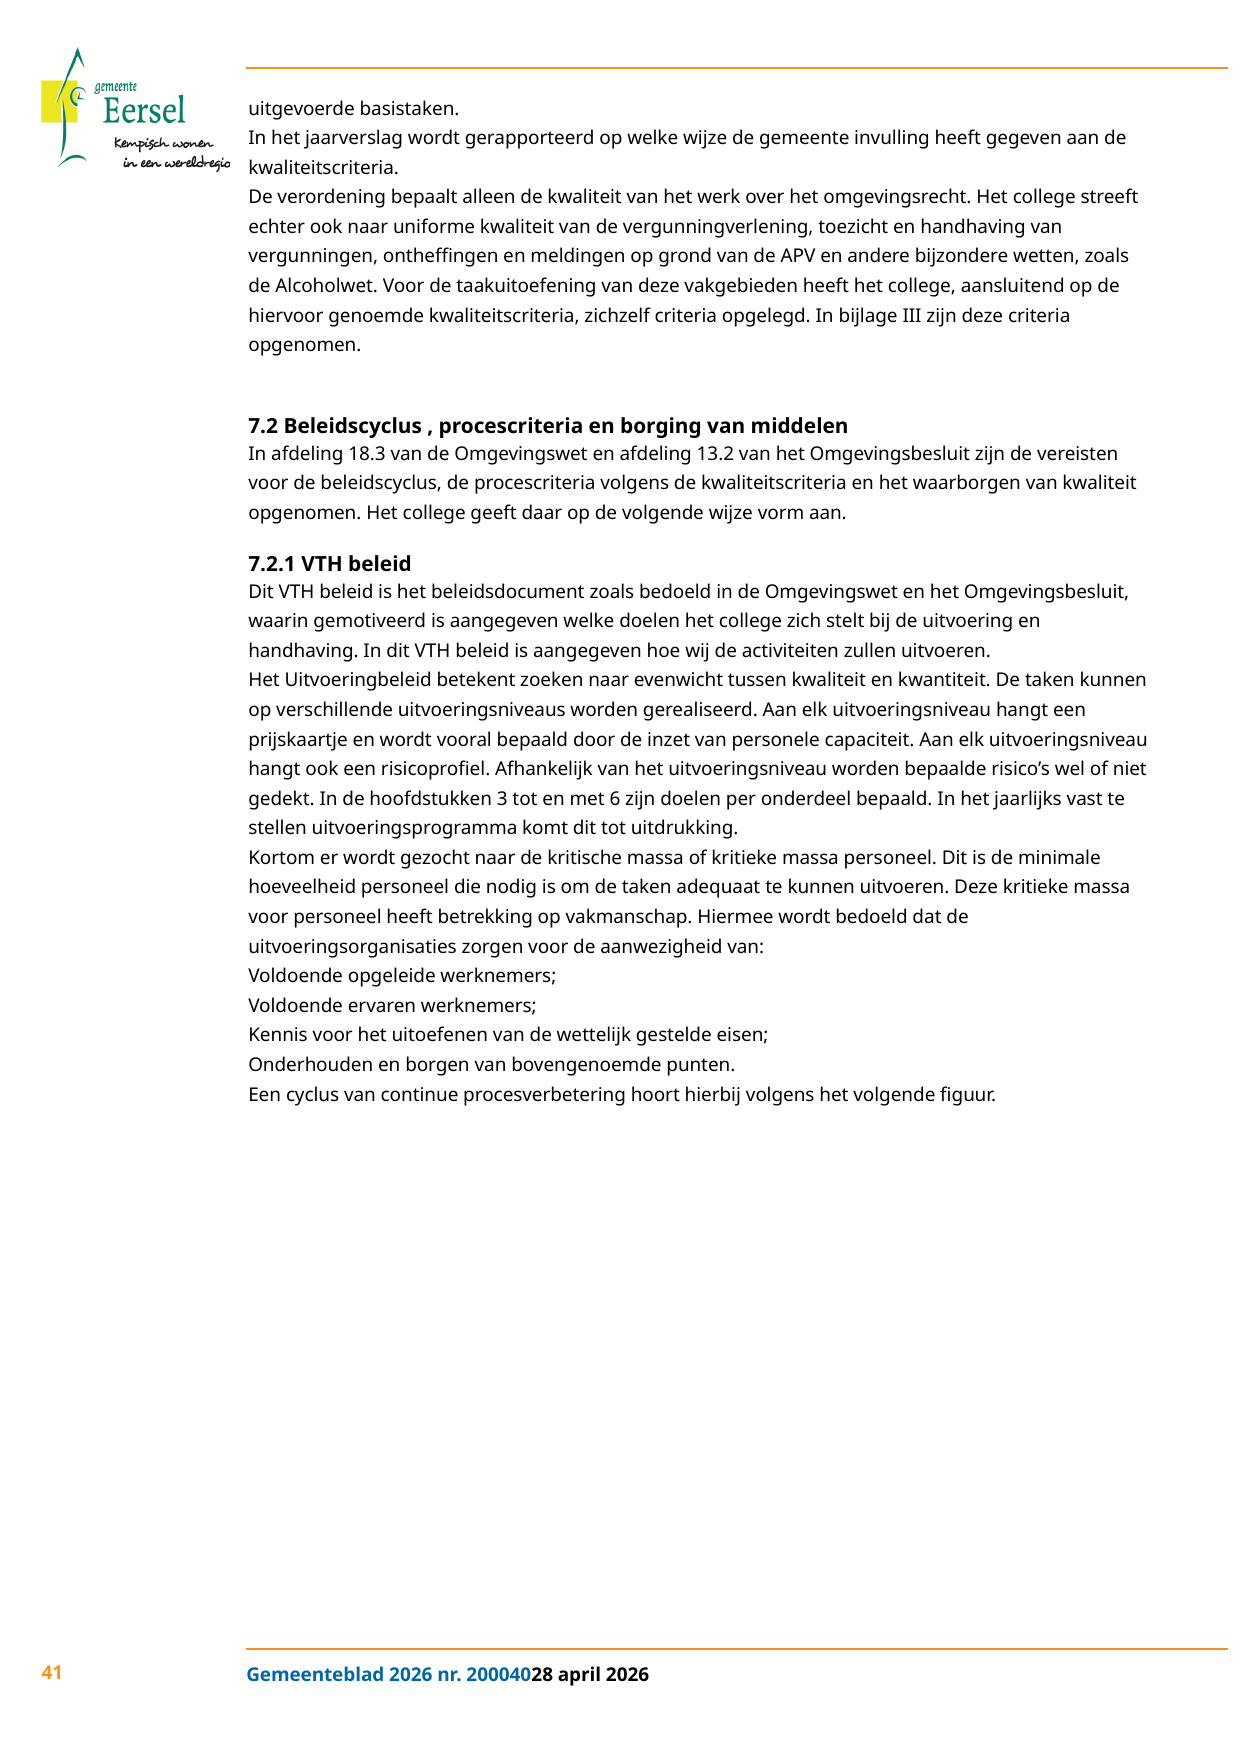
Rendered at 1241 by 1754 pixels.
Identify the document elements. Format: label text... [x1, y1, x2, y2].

text 7.2.1 VTH beleid [248, 549, 1152, 578]
text Een cyclus van continue procesverbetering hoort hierbij volgens het volgende figuur. [248, 1081, 1152, 1107]
text uitgevoerde basistaken. [248, 95, 1152, 121]
picture [41, 47, 231, 172]
text 7.2 Beleidscyclus , procescriteria en borging van middelen [248, 411, 1152, 440]
text In het jaarverslag wordt gerapporteerd op welke wijze de gemeente invulling heeft gegeven aan de kwaliteitscriteria. [248, 124, 1152, 180]
text Kennis voor het uitoefenen van de wettelijk gestelde eisen; [248, 1022, 1152, 1047]
text Onderhouden en borgen van bovengenoemde punten. [248, 1051, 1152, 1077]
text Kortom er wordt gezocht naar de kritische massa of kritieke massa personeel. Dit is de minimale hoeveelheid personeel die nodig is om de taken adequaat te kunnen uitvoeren. Deze kritieke massa voor personeel heeft betrekking op vakmanschap. Hiermee wordt bedoeld dat de uitvoeringsorganisaties zorgen voor de aanwezigheid van: [248, 844, 1152, 959]
text In afdeling 18.3 van de Omgevingswet en afdeling 13.2 van het Omgevingsbesluit zijn de vereisten voor de beleidscyclus, de procescriteria volgens de kwaliteitscriteria en het waarborgen van kwaliteit opgenomen. Het college geeft daar op de volgende wijze vorm aan. [248, 440, 1152, 525]
text Voldoende opgeleide werknemers; [248, 962, 1152, 988]
text Het Uitvoeringbeleid betekent zoeken naar evenwicht tussen kwaliteit en kwantiteit. De taken kunnen op verschillende uitvoeringsniveaus worden gerealiseerd. Aan elk uitvoeringsniveau hangt een prijskaartje en wordt vooral bepaald door de inzet van personele capaciteit. Aan elk uitvoeringsniveau hangt ook een risicoprofiel. Afhankelijk van het uitvoeringsniveau worden bepaalde risico’s wel of niet gedekt. In de hoofdstukken 3 tot en met 6 zijn doelen per onderdeel bepaald. In het jaarlijks vast te stellen uitvoeringsprogramma komt dit tot uitdrukking. [248, 667, 1152, 840]
text De verordening bepaalt alleen de kwaliteit van het werk over het omgevingsrecht. Het college streeft echter ook naar uniforme kwaliteit van de vergunningverlening, toezicht en handhaving van vergunningen, ontheffingen en meldingen op grond van de APV en andere bijzondere wetten, zoals de Alcoholwet. Voor de taakuitoefening van deze vakgebieden heeft het college, aansluitend op de hiervoor genoemde kwaliteitscriteria, zichzelf criteria opgelegd. In bijlage III zijn deze criteria opgenomen. [248, 183, 1152, 357]
text Dit VTH beleid is het beleidsdocument zoals bedoeld in de Omgevingswet en het Omgevingsbesluit, waarin gemotiveerd is aangegeven welke doelen het college zich stelt bij de uitvoering en handhaving. In dit VTH beleid is aangegeven hoe wij de activiteiten zullen uitvoeren. [248, 578, 1152, 663]
text Voldoende ervaren werknemers; [248, 992, 1152, 1018]
